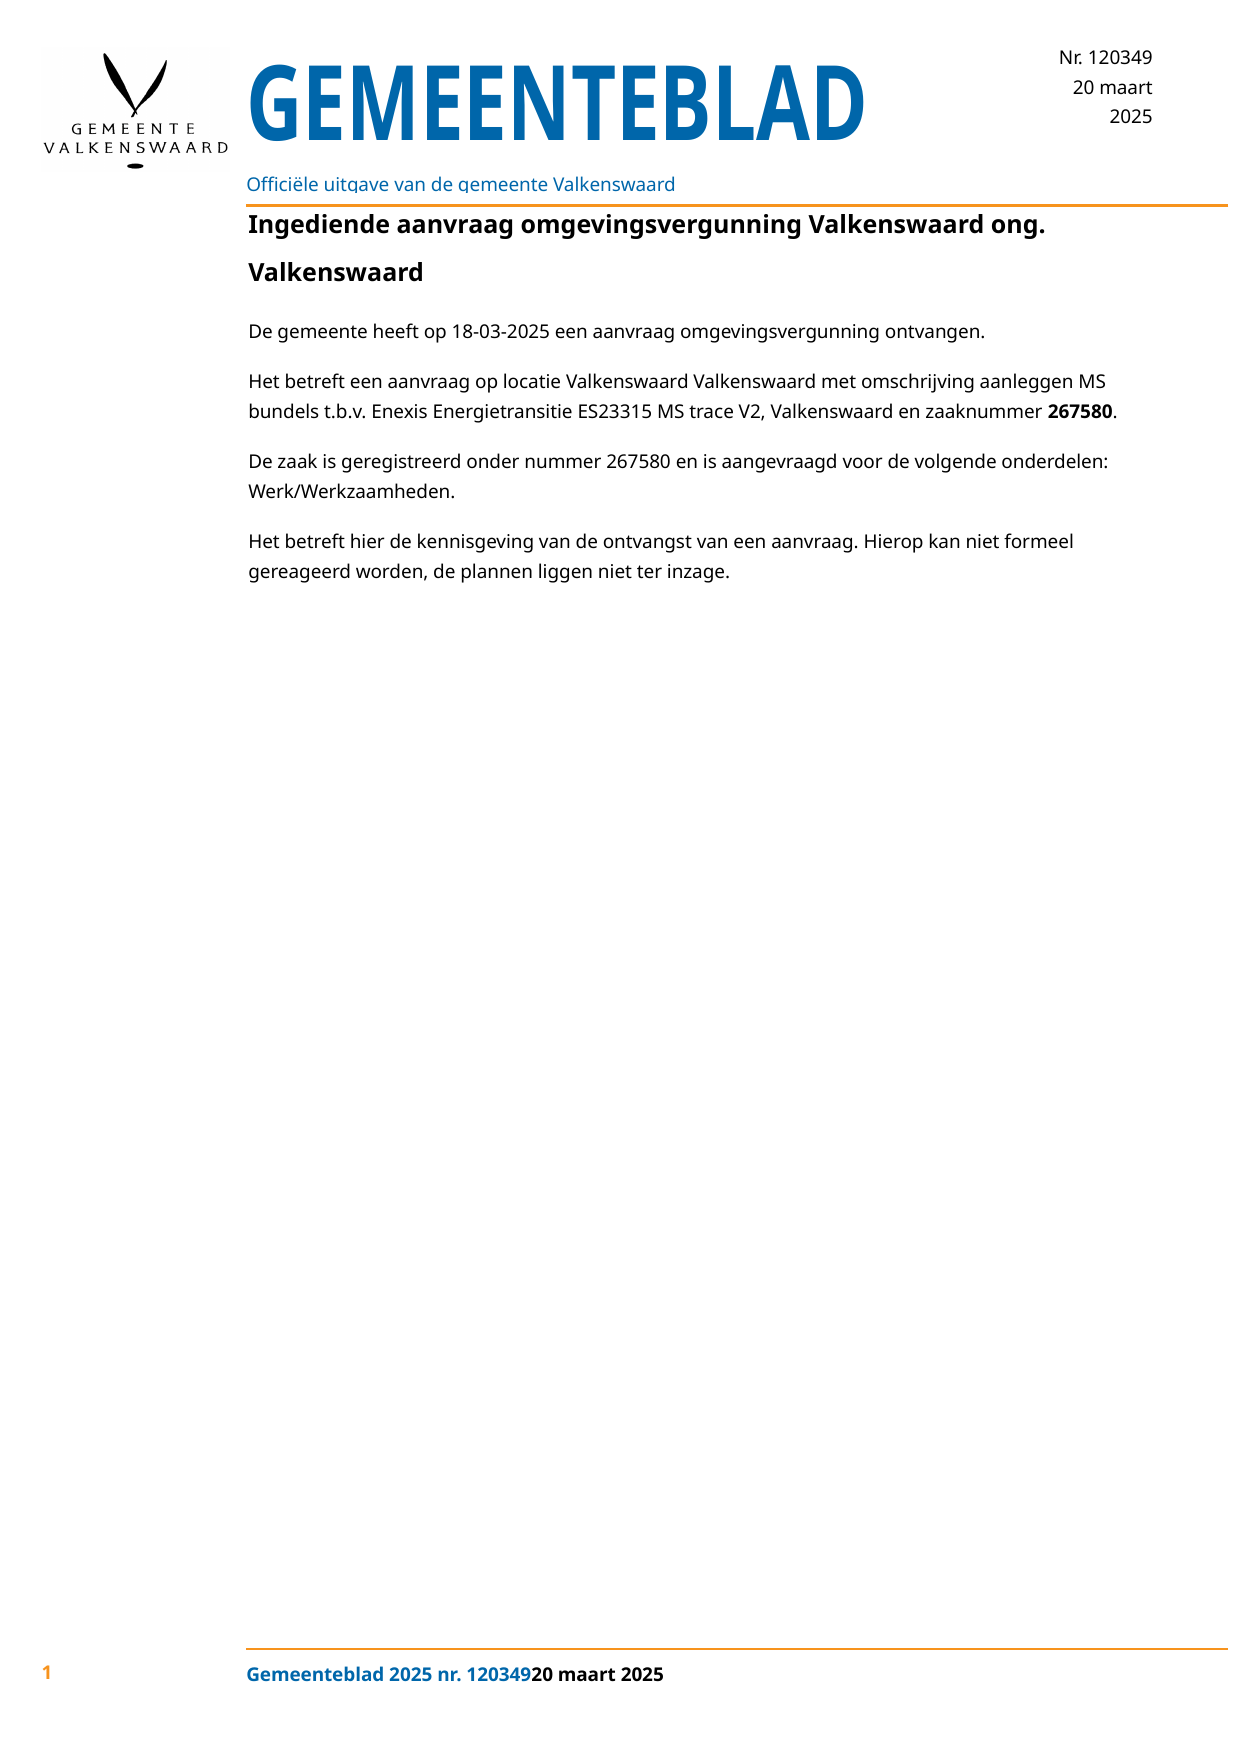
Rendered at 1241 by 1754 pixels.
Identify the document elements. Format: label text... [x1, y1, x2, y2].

text De zaak is geregistreerd onder nummer 267580 en is aangevraagd voor de volgende onderdelen: Werk/Werkzaamheden. [248, 448, 1152, 504]
text Het betreft hier de kennisgeving van de ontvangst van een aanvraag. Hierop kan niet formeel gereageerd worden, de plannen liggen niet ter inzage. [248, 528, 1152, 584]
picture [41, 47, 231, 172]
text Ingediende aanvraag omgevingsvergunning Valkenswaard ong. Valkenswaard [248, 207, 1152, 288]
text De gemeente heeft op 18-03-2025 een aanvraag omgevingsvergunning ontvangen. [248, 318, 1152, 344]
text Het betreft een aanvraag op locatie Valkenswaard Valkenswaard met omschrijving aanleggen MS bundels t.b.v. Enexis Energietransitie ES23315 MS trace V2, Valkenswaard en zaaknummer 267580. [248, 368, 1152, 424]
